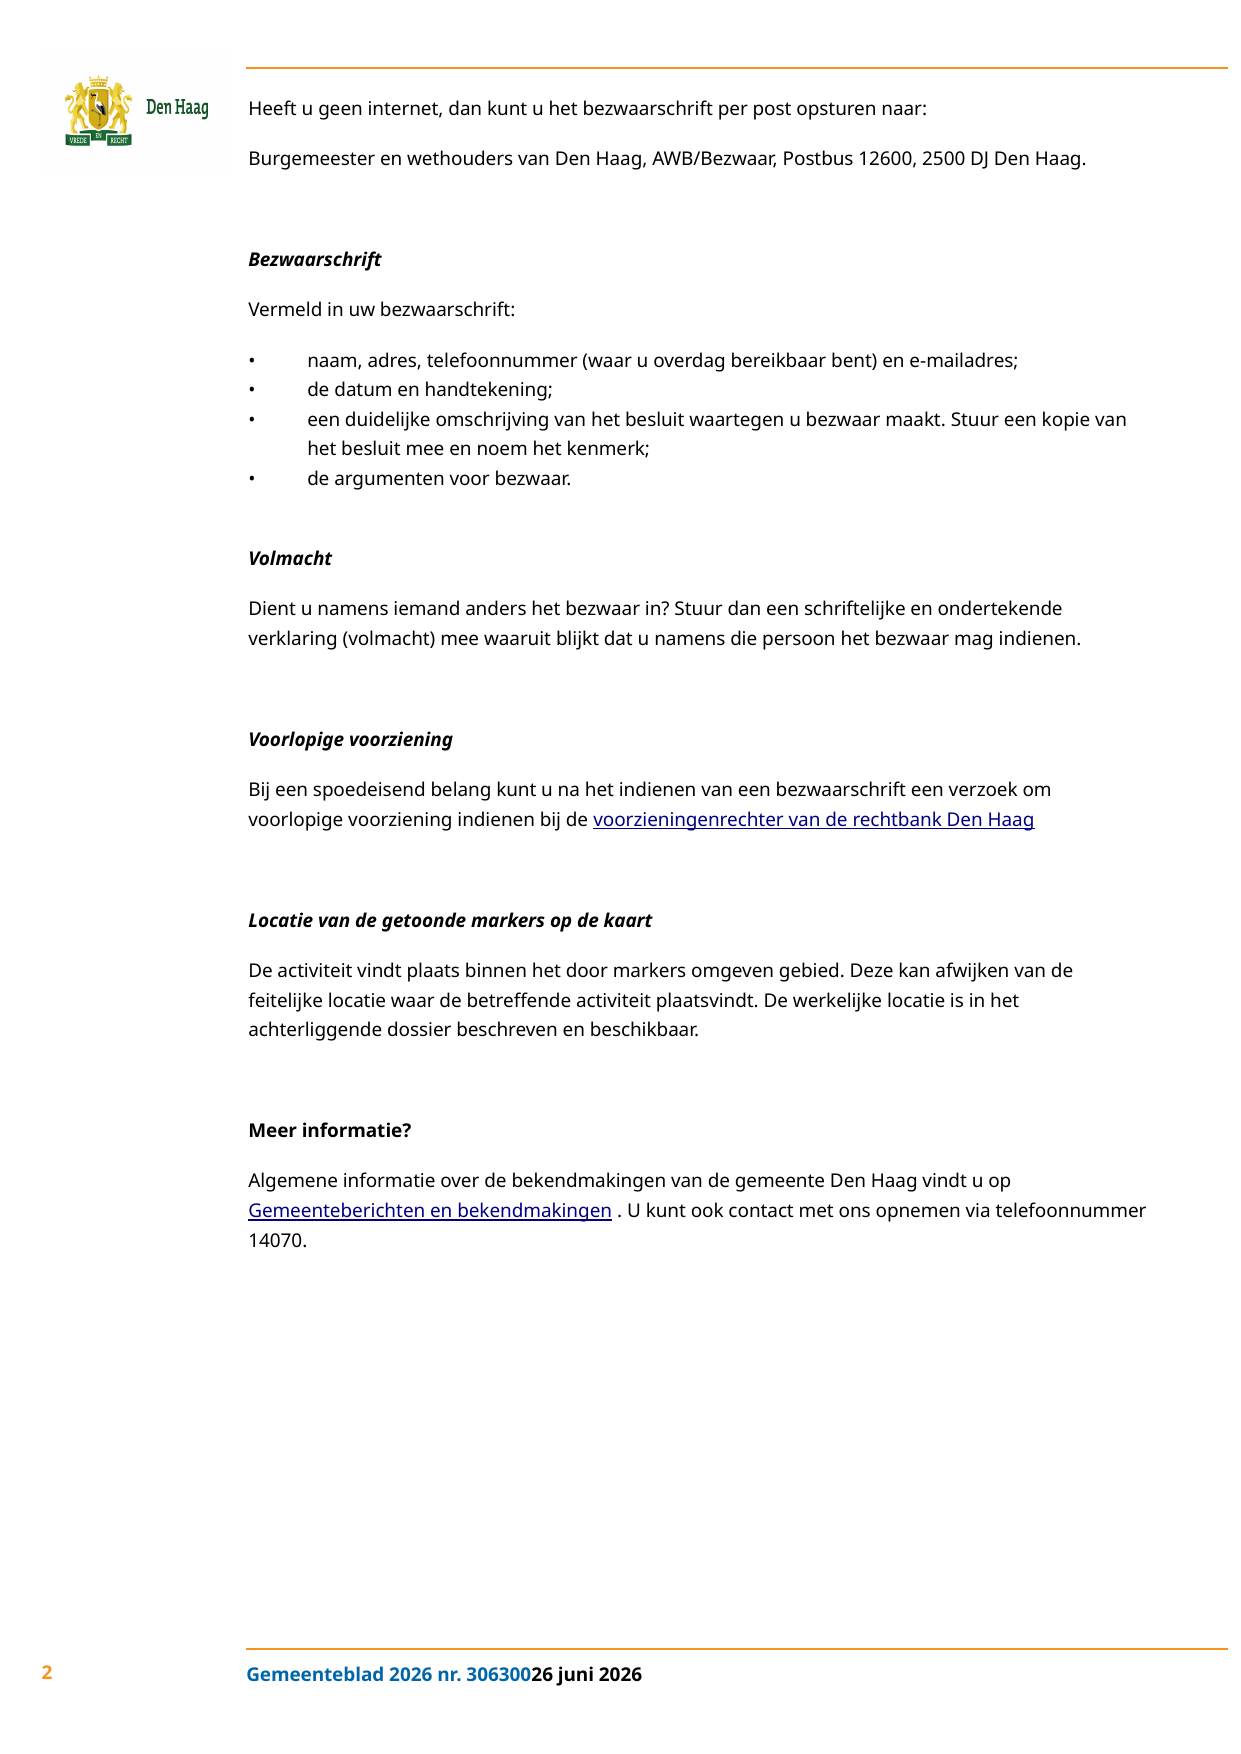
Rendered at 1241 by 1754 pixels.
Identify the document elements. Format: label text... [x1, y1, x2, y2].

text Volmacht [248, 545, 1152, 571]
text Heeft u geen internet, dan kunt u het bezwaarschrift per post opsturen naar: [248, 95, 1152, 121]
text Voorlopige voorziening [248, 726, 1152, 752]
text Dient u namens iemand anders het bezwaar in? Stuur dan een schriftelijke en ondertekende verklaring (volmacht) mee waaruit blijkt dat u namens die persoon het bezwaar mag indienen. [248, 596, 1152, 651]
text Algemene informatie over de bekendmakingen van de gemeente Den Haag vindt u op Gemeenteberichten en bekendmakingen . U kunt ook contact met ons opnemen via telefoonnummer 14070. [248, 1168, 1152, 1253]
text Locatie van de getoonde markers op de kaart [248, 907, 1152, 933]
list de argumenten voor bezwaar. [248, 465, 1152, 491]
text Bezwaarschrift [248, 246, 1152, 272]
list de datum en handtekening; [248, 376, 1152, 402]
list een duidelijke omschrijving van het besluit waartegen u bezwaar maakt. Stuur een kopie van het besluit mee en noem het kenmerk; [248, 406, 1152, 461]
text Bij een spoedeisend belang kunt u na het indienen van een bezwaarschrift een verzoek om voorlopige voorziening indienen bij de voorzieningenrechter van de rechtbank Den Haag [248, 776, 1152, 832]
text Meer informatie? [248, 1117, 1152, 1143]
text Vermeld in uw bezwaarschrift: [248, 296, 1152, 322]
list naam, adres, telefoonnummer (waar u overdag bereikbaar bent) en e-mailadres; [248, 347, 1152, 373]
text Burgemeester en wethouders van Den Haag, AWB/Bezwaar, Postbus 12600, 2500 DJ Den Haag. [248, 145, 1152, 171]
picture [41, 47, 231, 172]
text De activiteit vindt plaats binnen het door markers omgeven gebied. Deze kan afwijken van de feitelijke locatie waar de betreffende activiteit plaatsvindt. De werkelijke locatie is in het achterliggende dossier beschreven en beschikbaar. [248, 957, 1152, 1042]
